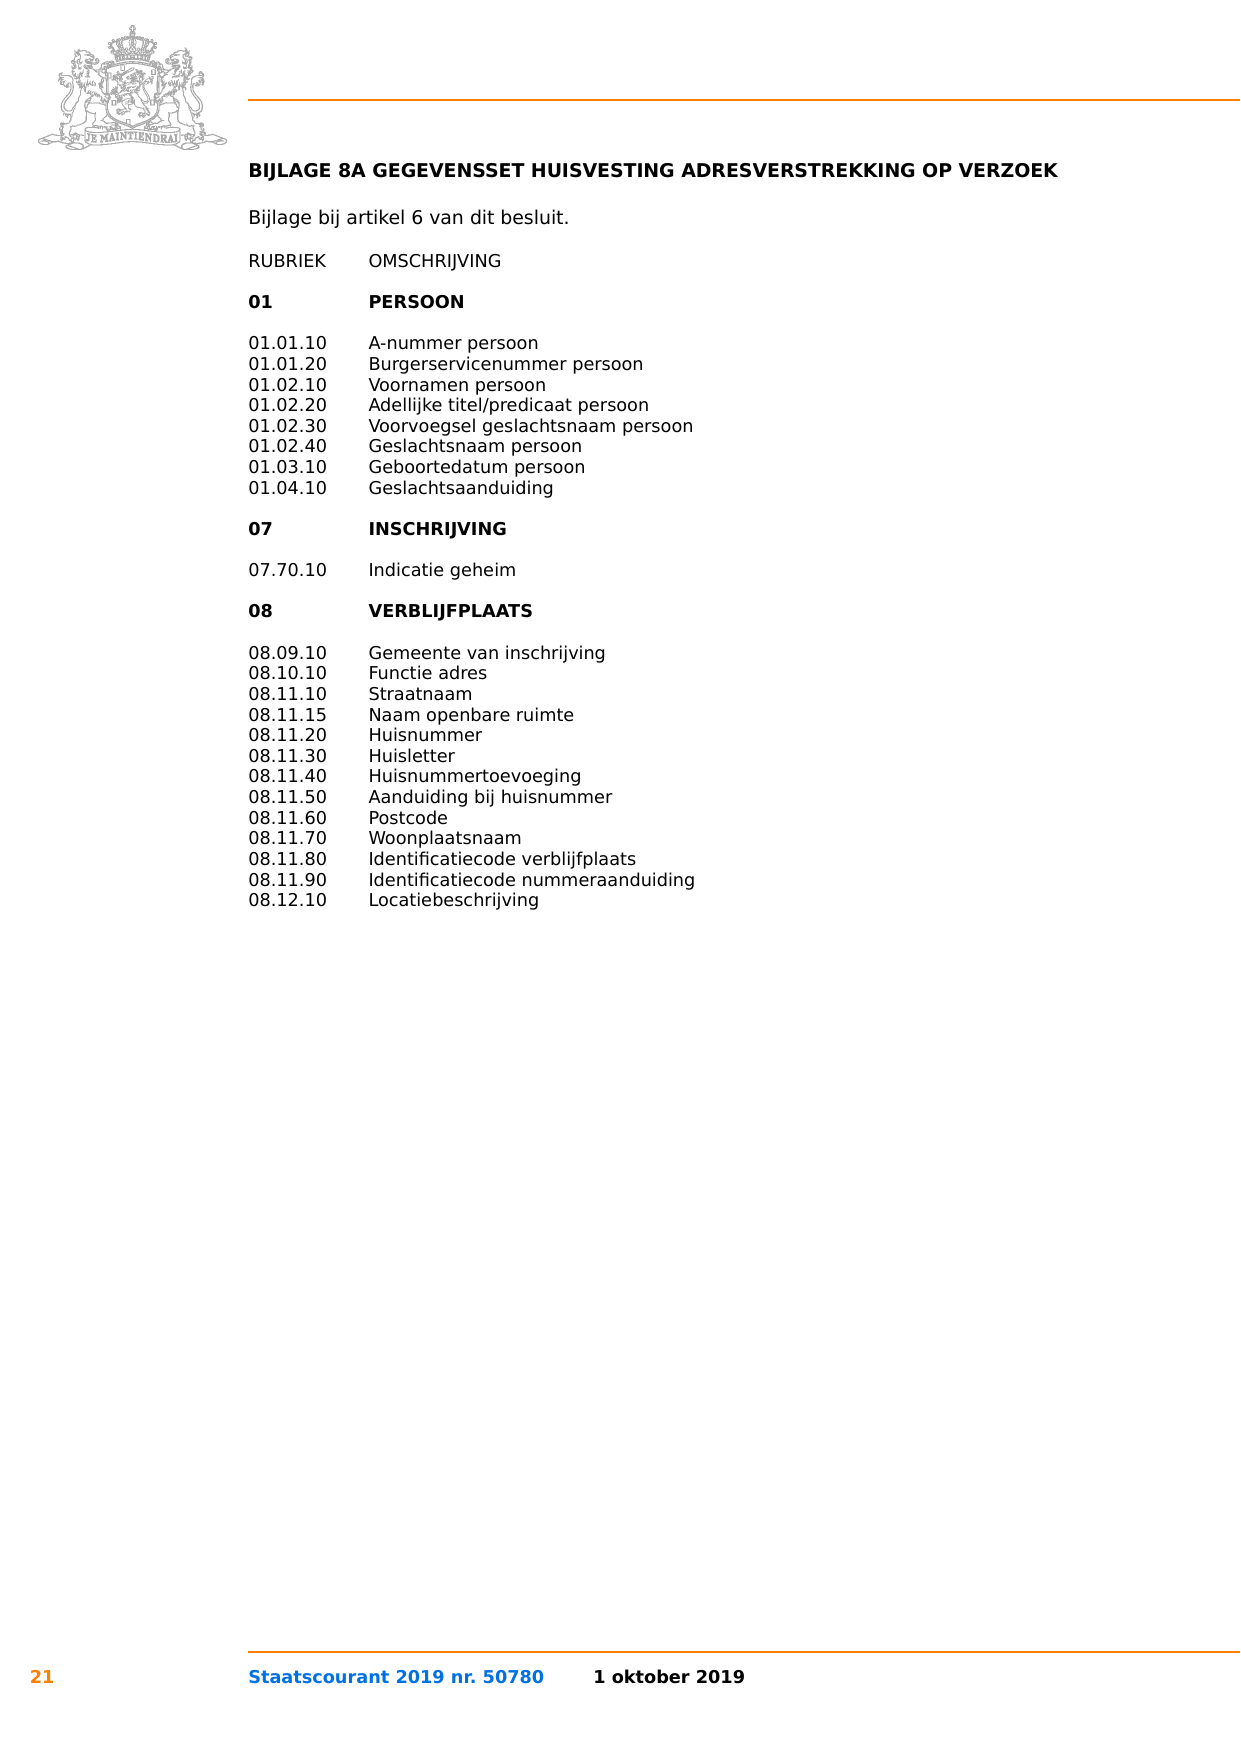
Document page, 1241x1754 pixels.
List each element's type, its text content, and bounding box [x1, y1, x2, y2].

table_cell INSCHRIJVING [363, 519, 1163, 539]
table_cell Geboortedatum persoon [363, 457, 1163, 478]
text Bijlage bij artikel 6 van dit besluit. [248, 207, 1163, 229]
table_cell Adellijke titel/predicaat persoon [363, 395, 1163, 416]
table_cell Identificatiecode verblijfplaats [363, 849, 1163, 869]
table_cell 08.12.10 [248, 890, 362, 911]
table_cell [363, 622, 1163, 643]
table_cell 01.02.20 [248, 395, 362, 416]
table_cell Burgerservicenummer persoon [363, 354, 1163, 374]
table_cell 01.01.20 [248, 354, 362, 374]
table_cell Huisnummertoevoeging [363, 766, 1163, 787]
table_cell 08.11.40 [248, 766, 362, 787]
table_cell Indicatie geheim [363, 560, 1163, 581]
table_cell 01.04.10 [248, 478, 362, 498]
table_cell A-nummer persoon [363, 333, 1163, 354]
table_cell 01.02.30 [248, 416, 362, 436]
table_cell Geslachtsaanduiding [363, 478, 1163, 498]
table_cell Gemeente van inschrijving [363, 643, 1163, 663]
table_cell 08.11.50 [248, 787, 362, 808]
table_cell Woonplaatsnaam [363, 828, 1163, 849]
table_cell Geslachtsnaam persoon [363, 436, 1163, 457]
table_cell PERSOON [363, 292, 1163, 313]
table_cell [363, 581, 1163, 601]
table_cell Straatnaam [363, 684, 1163, 704]
table_cell [363, 540, 1163, 560]
table_cell Postcode [363, 808, 1163, 828]
table_cell 07 [248, 519, 362, 539]
table_cell 08 [248, 601, 362, 622]
table_cell 01.02.40 [248, 436, 362, 457]
table_cell Locatiebeschrijving [363, 890, 1163, 911]
table_cell 08.11.30 [248, 746, 362, 766]
table_cell 08.11.80 [248, 849, 362, 869]
table_cell [363, 498, 1163, 519]
picture [38, 25, 227, 150]
table_cell Voorvoegsel geslachtsnaam persoon [363, 416, 1163, 436]
table_cell Aanduiding bij huisnummer [363, 787, 1163, 808]
table_cell Voornamen persoon [363, 375, 1163, 395]
table_cell 08.11.90 [248, 870, 362, 890]
table_cell Identificatiecode nummeraanduiding [363, 870, 1163, 890]
table_cell [248, 581, 362, 601]
table_cell 08.11.60 [248, 808, 362, 828]
table_header RUBRIEK [248, 251, 362, 271]
table_cell Naam openbare ruimte [363, 705, 1163, 725]
table_cell VERBLIJFPLAATS [363, 601, 1163, 622]
table_cell 08.10.10 [248, 663, 362, 684]
table_cell [248, 622, 362, 643]
table_cell [248, 313, 362, 333]
table_cell 08.11.15 [248, 705, 362, 725]
table_cell 08.11.70 [248, 828, 362, 849]
table_cell 01.01.10 [248, 333, 362, 354]
table_cell 01.03.10 [248, 457, 362, 478]
table_cell [248, 271, 362, 292]
subtitle BIJLAGE 8A GEGEVENSSET HUISVESTING ADRESVERSTREKKING OP VERZOEK [248, 160, 1163, 182]
table_cell Huisletter [363, 746, 1163, 766]
table_cell 07.70.10 [248, 560, 362, 581]
table_cell [248, 498, 362, 519]
table_cell Functie adres [363, 663, 1163, 684]
table_cell 08.11.10 [248, 684, 362, 704]
table_cell [363, 313, 1163, 333]
table_cell Huisnummer [363, 725, 1163, 746]
table_cell 01 [248, 292, 362, 313]
table_cell 08.09.10 [248, 643, 362, 663]
table_cell 08.11.20 [248, 725, 362, 746]
table_cell [363, 271, 1163, 292]
table_cell [248, 540, 362, 560]
table_cell 01.02.10 [248, 375, 362, 395]
table_header OMSCHRIJVING [363, 251, 1163, 271]
